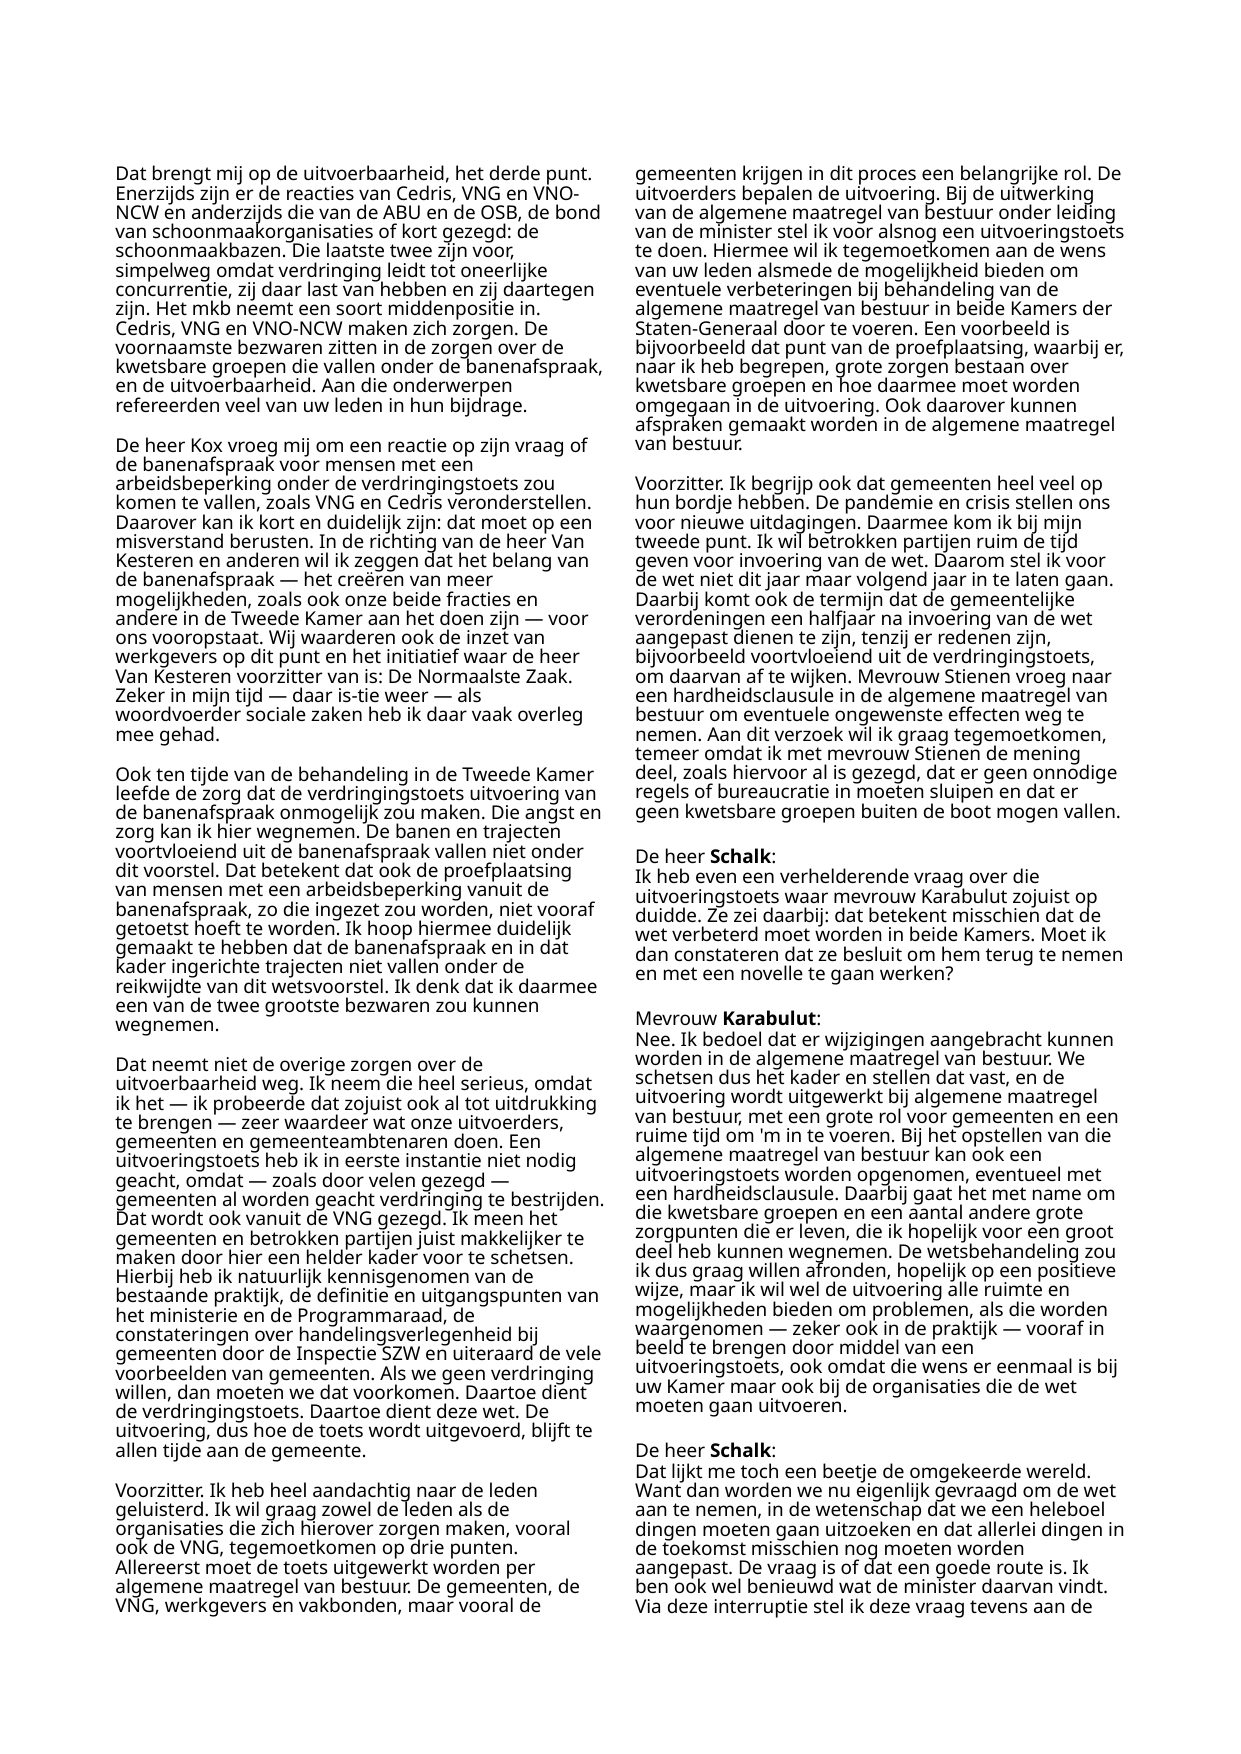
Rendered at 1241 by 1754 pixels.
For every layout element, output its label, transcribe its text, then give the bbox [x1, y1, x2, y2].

text Ook ten tijde van de behandeling in de Tweede Kamer leefde de zorg dat de verdringingstoets uitvoering van de banenafspraak onmogelijk zou maken. Die angst en zorg kan ik hier wegnemen. De banen en trajecten voortvloeiend uit de banenafspraak vallen niet onder dit voorstel. Dat betekent dat ook de proefplaatsing van mensen met een arbeidsbeperking vanuit de banenafspraak, zo die ingezet zou worden, niet vooraf getoetst hoeft te worden. Ik hoop hiermee duidelijk gemaakt te hebben dat de banenafspraak en in dat kader ingerichte trajecten niet vallen onder de reikwijdte van dit wetsvoorstel. Ik denk dat ik daarmee een van de twee grootste bezwaren zou kunnen wegnemen. [115, 766, 605, 1035]
text De heer Schalk: [635, 1437, 1125, 1463]
text Mevrouw Karabulut: [635, 1005, 1125, 1031]
text Voorzitter. Ik heb heel aandachtig naar de leden geluisterd. Ik wil graag zowel de leden als de organisaties die zich hierover zorgen maken, vooral ook de VNG, tegemoetkomen op drie punten. Allereerst moet de toets uitgewerkt worden per algemene maatregel van bestuur. De gemeenten, de VNG, werkgevers en vakbonden, maar vooral de [115, 1482, 605, 1616]
text Dat brengt mij op de uitvoerbaarheid, het derde punt. Enerzijds zijn er de reacties van Cedris, VNG en VNO-NCW en anderzijds die van de ABU en de OSB, de bond van schoonmaakorganisaties of kort gezegd: de schoonmaakbazen. Die laatste twee zijn voor, simpelweg omdat verdringing leidt tot oneerlijke concurrentie, zij daar last van hebben en zij daartegen zijn. Het mkb neemt een soort middenpositie in. Cedris, VNG en VNO-NCW maken zich zorgen. De voornaamste bezwaren zitten in de zorgen over de kwetsbare groepen die vallen onder de banenafspraak, en de uitvoerbaarheid. Aan die onderwerpen refereerden veel van uw leden in hun bijdrage. [115, 165, 605, 416]
text De heer Kox vroeg mij om een reactie op zijn vraag of de banenafspraak voor mensen met een arbeidsbeperking onder de verdringingstoets zou komen te vallen, zoals VNG en Cedris veronderstellen. Daarover kan ik kort en duidelijk zijn: dat moet op een misverstand berusten. In de richting van de heer Van Kesteren en anderen wil ik zeggen dat het belang van de banenafspraak — het creëren van meer mogelijkheden, zoals ook onze beide fracties en andere in de Tweede Kamer aan het doen zijn — voor ons vooropstaat. Wij waarderen ook de inzet van werkgevers op dit punt en het initiatief waar de heer Van Kesteren voorzitter van is: De Normaalste Zaak. Zeker in mijn tijd — daar is-tie weer — als woordvoerder sociale zaken heb ik daar vaak overleg mee gehad. [115, 437, 605, 745]
text Dat lijkt me toch een beetje de omgekeerde wereld. Want dan worden we nu eigenlijk gevraagd om de wet aan te nemen, in de wetenschap dat we een heleboel dingen moeten gaan uitzoeken en dat allerlei dingen in de toekomst misschien nog moeten worden aangepast. De vraag is of dat een goede route is. Ik ben ook wel benieuwd wat de minister daarvan vindt. Via deze interruptie stel ik deze vraag tevens aan de [635, 1463, 1125, 1617]
text Dat neemt niet de overige zorgen over de uitvoerbaarheid weg. Ik neem die heel serieus, omdat ik het — ik probeerde dat zojuist ook al tot uitdrukking te brengen — zeer waardeer wat onze uitvoerders, gemeenten en gemeenteambtenaren doen. Een uitvoeringstoets heb ik in eerste instantie niet nodig geacht, omdat — zoals door velen gezegd — gemeenten al worden geacht verdringing te bestrijden. Dat wordt ook vanuit de VNG gezegd. Ik meen het gemeenten en betrokken partijen juist makkelijker te maken door hier een helder kader voor te schetsen. Hierbij heb ik natuurlijk kennisgenomen van de bestaande praktijk, de definitie en uitgangspunten van het ministerie en de Programmaraad, de constateringen over handelingsverlegenheid bij gemeenten door de Inspectie SZW en uiteraard de vele voorbeelden van gemeenten. Als we geen verdringing willen, dan moeten we dat voorkomen. Daartoe dient de verdringingstoets. Daartoe dient deze wet. De uitvoering, dus hoe de toets wordt uitgevoerd, blijft te allen tijde aan de gemeente. [115, 1056, 605, 1461]
text gemeenten krijgen in dit proces een belangrijke rol. De uitvoerders bepalen de uitvoering. Bij de uitwerking van de algemene maatregel van bestuur onder leiding van de minister stel ik voor alsnog een uitvoeringstoets te doen. Hiermee wil ik tegemoetkomen aan de wens van uw leden alsmede de mogelijkheid bieden om eventuele verbeteringen bij behandeling van de algemene maatregel van bestuur in beide Kamers der Staten-Generaal door te voeren. Een voorbeeld is bijvoorbeeld dat punt van de proefplaatsing, waarbij er, naar ik heb begrepen, grote zorgen bestaan over kwetsbare groepen en hoe daarmee moet worden omgegaan in de uitvoering. Ook daarover kunnen afspraken gemaakt worden in de algemene maatregel van bestuur. [635, 165, 1125, 454]
text Nee. Ik bedoel dat er wijzigingen aangebracht kunnen worden in de algemene maatregel van bestuur. We schetsen dus het kader en stellen dat vast, en de uitvoering wordt uitgewerkt bij algemene maatregel van bestuur, met een grote rol voor gemeenten en een ruime tijd om 'm in te voeren. Bij het opstellen van die algemene maatregel van bestuur kan ook een uitvoeringstoets worden opgenomen, eventueel met een hardheidsclausule. Daarbij gaat het met name om die kwetsbare groepen en een aantal andere grote zorgpunten die er leven, die ik hopelijk voor een groot deel heb kunnen wegnemen. De wetsbehandeling zou ik dus graag willen afronden, hopelijk op een positieve wijze, maar ik wil wel de uitvoering alle ruimte en mogelijkheden bieden om problemen, als die worden waargenomen — zeker ook in de praktijk — vooraf in beeld te brengen door middel van een uitvoeringstoets, ook omdat die wens er eenmaal is bij uw Kamer maar ook bij de organisaties die de wet moeten gaan uitvoeren. [635, 1031, 1125, 1416]
text Voorzitter. Ik begrijp ook dat gemeenten heel veel op hun bordje hebben. De pandemie en crisis stellen ons voor nieuwe uitdagingen. Daarmee kom ik bij mijn tweede punt. Ik wil betrokken partijen ruim de tijd geven voor invoering van de wet. Daarom stel ik voor de wet niet dit jaar maar volgend jaar in te laten gaan. Daarbij komt ook de termijn dat de gemeentelijke verordeningen een halfjaar na invoering van de wet aangepast dienen te zijn, tenzij er redenen zijn, bijvoorbeeld voortvloeiend uit de verdringingstoets, om daarvan af te wijken. Mevrouw Stienen vroeg naar een hardheidsclausule in de algemene maatregel van bestuur om eventuele ongewenste effecten weg te nemen. Aan dit verzoek wil ik graag tegemoetkomen, temeer omdat ik met mevrouw Stienen de mening deel, zoals hiervoor al is gezegd, dat er geen onnodige regels of bureaucratie in moeten sluipen en dat er geen kwetsbare groepen buiten de boot mogen vallen. [635, 475, 1125, 822]
text De heer Schalk: [635, 843, 1125, 868]
text Ik heb even een verhelderende vraag over die uitvoeringstoets waar mevrouw Karabulut zojuist op duidde. Ze zei daarbij: dat betekent misschien dat de wet verbeterd moet worden in beide Kamers. Moet ik dan constateren dat ze besluit om hem terug te nemen en met een novelle te gaan werken? [635, 868, 1125, 984]
